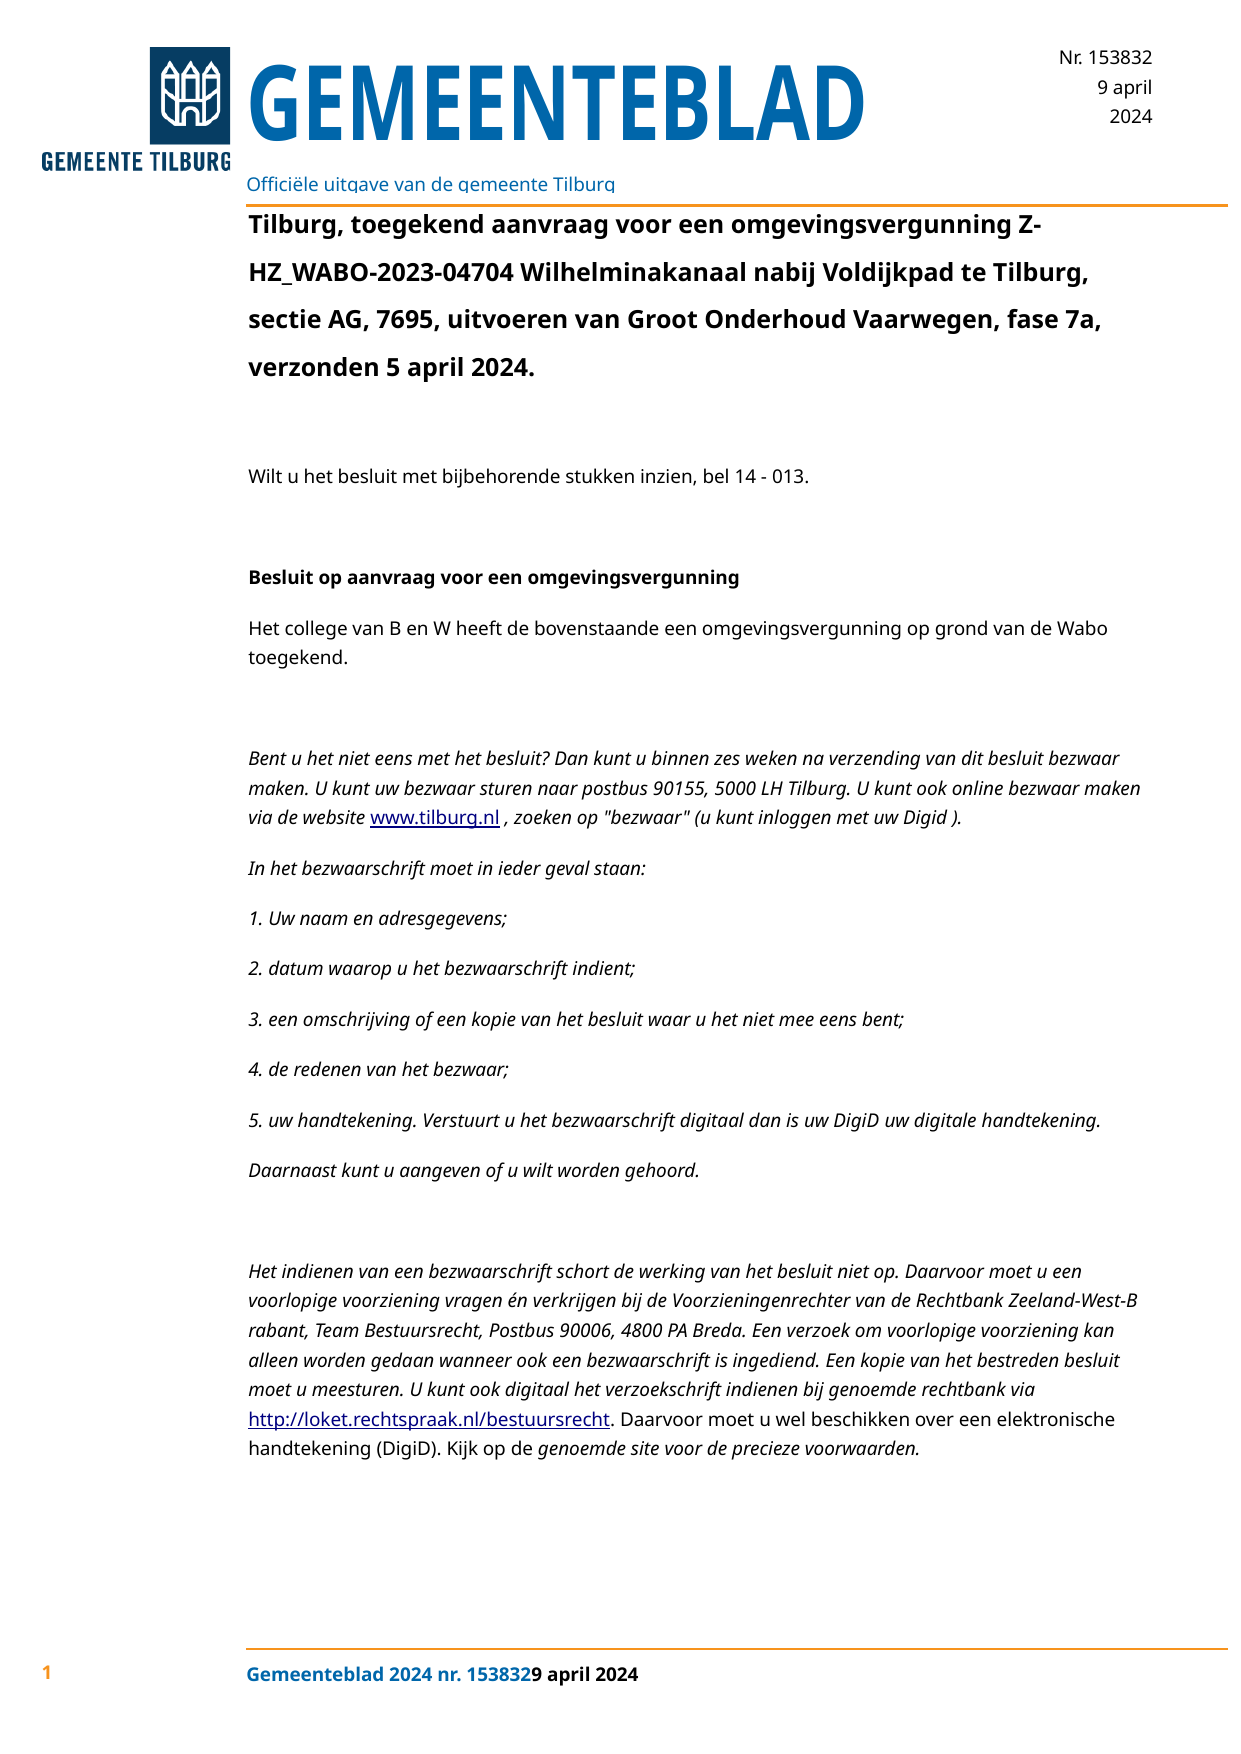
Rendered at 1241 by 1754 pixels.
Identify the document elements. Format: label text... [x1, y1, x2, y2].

text Het indienen van een bezwaarschrift schort de werking van het besluit niet op. Daarvoor moet u een voorlopige voorziening vragen én verkrijgen bij de Voorzieningenrechter van de Rechtbank Zeeland-West-B rabant, Team Bestuursrecht, Postbus 90006, 4800 PA Breda. Een verzoek om voorlopige voorziening kan alleen worden gedaan wanneer ook een bezwaarschrift is ingediend. Een kopie van het bestreden besluit moet u meesturen. U kunt ook digitaal het verzoekschrift indienen bij genoemde rechtbank via http://loket.rechtspraak.nl/bestuursrecht. Daarvoor moet u wel beschikken over een elektronische handtekening (DigiD). Kijk op de genoemde site voor de precieze voorwaarden. [248, 1258, 1152, 1461]
text Tilburg, toegekend aanvraag voor een omgevingsvergunning Z-HZ_WABO-2023-04704 Wilhelminakanaal nabij Voldijkpad te Tilburg, sectie AG, 7695, uitvoeren van Groot Onderhoud Vaarwegen, fase 7a, verzonden 5 april 2024. [248, 207, 1152, 384]
text Daarnaast kunt u aangeven of u wilt worden gehoord. [248, 1157, 1152, 1183]
picture [41, 47, 231, 172]
text Bent u het niet eens met het besluit? Dan kunt u binnen zes weken na verzending van dit besluit bezwaar maken. U kunt uw bezwaar sturen naar postbus 90155, 5000 LH Tilburg. U kunt ook online bezwaar maken via de website www.tilburg.nl , zoeken op "bezwaar" (u kunt inloggen met uw Digid ). [248, 745, 1152, 830]
text 4. de redenen van het bezwaar; [248, 1056, 1152, 1082]
text In het bezwaarschrift moet in ieder geval staan: [248, 855, 1152, 881]
text 5. uw handtekening. Verstuurt u het bezwaarschrift digitaal dan is uw DigiD uw digitale handtekening. [248, 1107, 1152, 1133]
text 1. Uw naam en adresgegevens; [248, 905, 1152, 931]
text 3. een omschrijving of een kopie van het besluit waar u het niet mee eens bent; [248, 1006, 1152, 1032]
text Het college van B en W heeft de bovenstaande een omgevingsvergunning op grond van de Wabo toegekend. [248, 615, 1152, 670]
text 2. datum waarop u het bezwaarschrift indient; [248, 956, 1152, 981]
text Wilt u het besluit met bijbehorende stukken inzien, bel 14 - 013. [248, 463, 1152, 489]
text Besluit op aanvraag voor een omgevingsvergunning [248, 564, 1152, 590]
